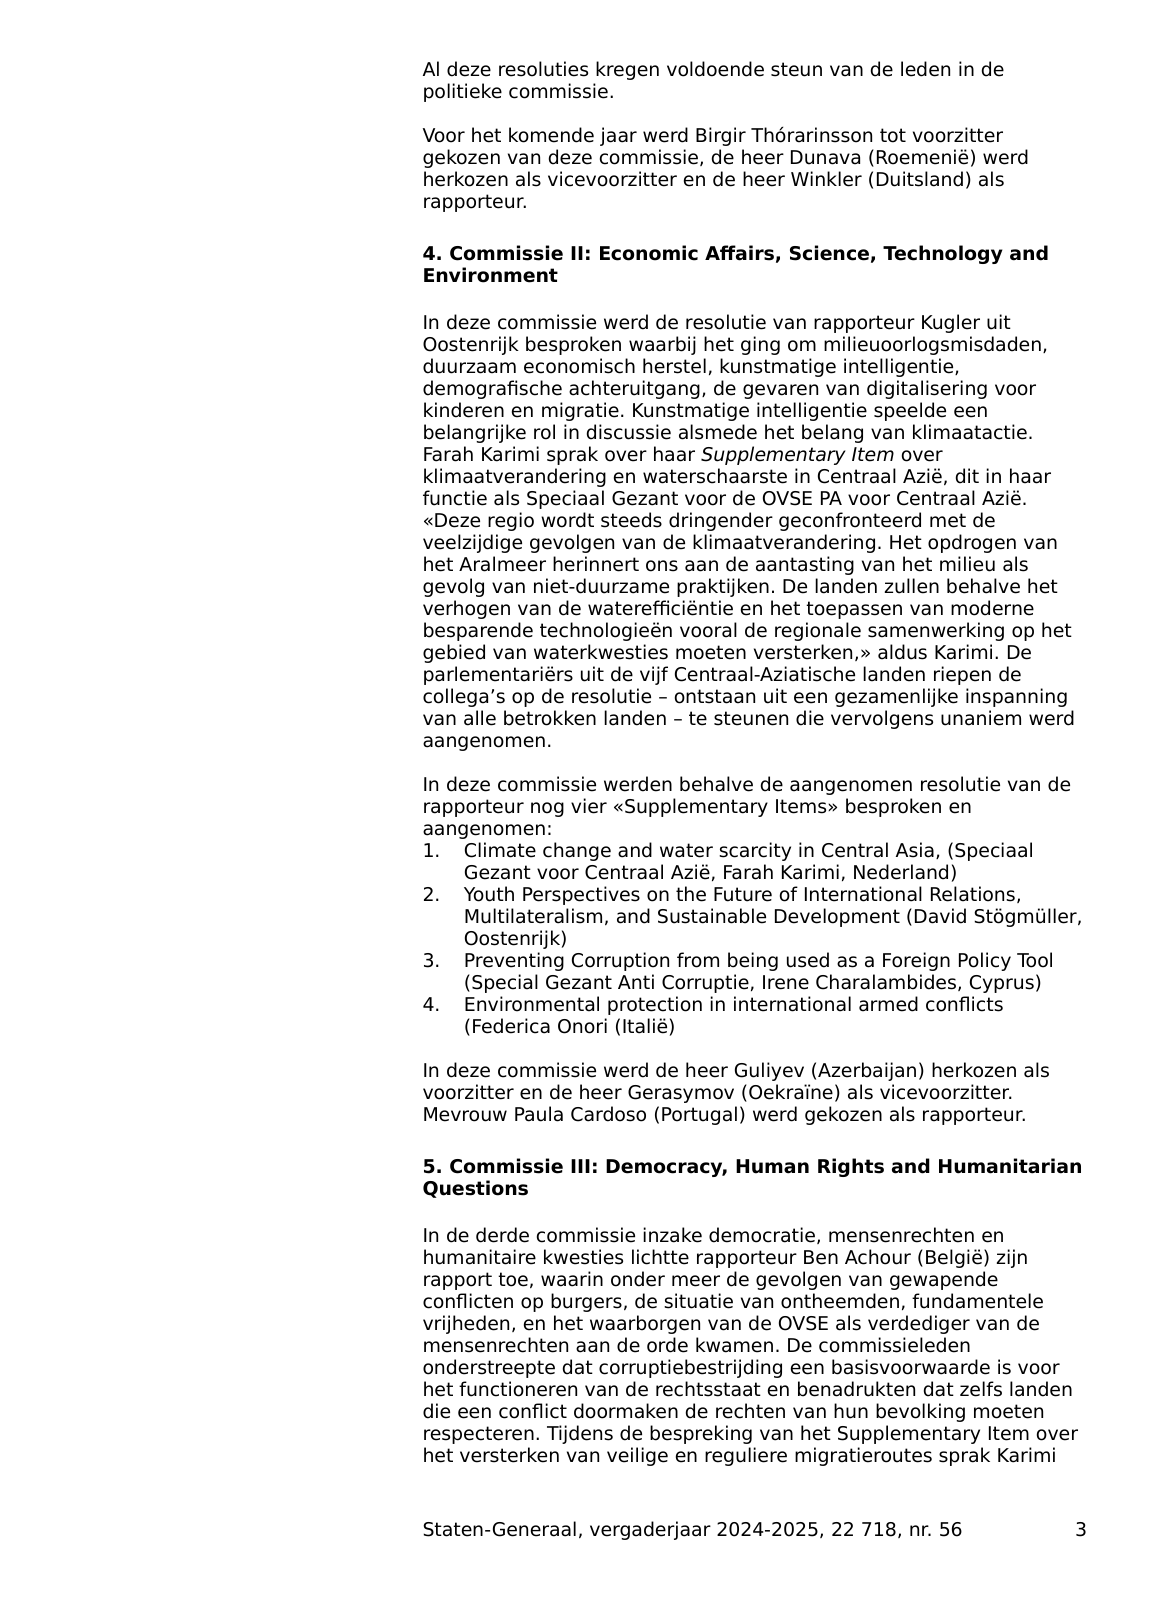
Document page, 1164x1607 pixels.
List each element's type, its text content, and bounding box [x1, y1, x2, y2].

text In deze commissie werd de heer Guliyev (Azerbaijan) herkozen als voorzitter en de heer Gerasymov (Oekraïne) als vicevoorzitter. Mevrouw Paula Cardoso (Portugal) werd gekozen als rapporteur. [422, 1060, 1087, 1126]
subtitle 4. Commissie II: Economic Affairs, Science, Technology and Environment [422, 243, 1087, 287]
text 2. Youth Perspectives on the Future of International Relations, Multilateralism, and Sustainable Development (David Stögmüller, Oostenrijk) [422, 884, 1087, 950]
text 1. Climate change and water scarcity in Central Asia, (Speciaal Gezant voor Centraal Azië, Farah Karimi, Nederland) [422, 840, 1087, 884]
text Voor het komende jaar werd Birgir Thórarinsson tot voorzitter gekozen van deze commissie, de heer Dunava (Roemenië) werd herkozen als vicevoorzitter en de heer Winkler (Duitsland) als rapporteur. [422, 125, 1087, 213]
text In deze commissie werden behalve de aangenomen resolutie van de rapporteur nog vier «Supplementary Items» besproken en aangenomen: [422, 774, 1087, 840]
text In deze commissie werd de resolutie van rapporteur Kugler uit Oostenrijk besproken waarbij het ging om milieuoorlogsmisdaden, duurzaam economisch herstel, kunstmatige intelligentie, demografische achteruitgang, de gevaren van digitalisering voor kinderen en migratie. Kunstmatige intelligentie speelde een belangrijke rol in discussie alsmede het belang van klimaatactie. Farah Karimi sprak over haar Supplementary Item over klimaatverandering en waterschaarste in Centraal Azië, dit in haar functie als Speciaal Gezant voor de OVSE PA voor Centraal Azië. «Deze regio wordt steeds dringender geconfronteerd met de veelzijdige gevolgen van de klimaatverandering. Het opdrogen van het Aralmeer herinnert ons aan de aantasting van het milieu als gevolg van niet-duurzame praktijken. De landen zullen behalve het verhogen van de waterefficiëntie en het toepassen van moderne besparende technologieën vooral de regionale samenwerking op het gebied van waterkwesties moeten versterken,» aldus Karimi. De parlementariërs uit de vijf Centraal-Aziatische landen riepen de collega’s op de resolutie – ontstaan uit een gezamenlijke inspanning van alle betrokken landen – te steunen die vervolgens unaniem werd aangenomen. [422, 312, 1087, 752]
text 3. Preventing Corruption from being used as a Foreign Policy Tool (Special Gezant Anti Corruptie, Irene Charalambides, Cyprus) [422, 950, 1087, 994]
text 4. Environmental protection in international armed conflicts (Federica Onori (Italië) [422, 994, 1087, 1038]
text In de derde commissie inzake democratie, mensenrechten en humanitaire kwesties lichtte rapporteur Ben Achour (België) zijn rapport toe, waarin onder meer de gevolgen van gewapende conflicten op burgers, de situatie van ontheemden, fundamentele vrijheden, en het waarborgen van de OVSE als verdediger van de mensenrechten aan de orde kwamen. De commissieleden onderstreepte dat corruptiebestrijding een basisvoorwaarde is voor het functioneren van de rechtsstaat en benadrukten dat zelfs landen die een conflict doormaken de rechten van hun bevolking moeten respecteren. Tijdens de bespreking van het Supplementary Item over het versterken van veilige en reguliere migratieroutes sprak Karimi [422, 1225, 1087, 1466]
text Al deze resoluties kregen voldoende steun van de leden in de politieke commissie. [422, 59, 1087, 103]
subtitle 5. Commissie III: Democracy, Human Rights and Humanitarian Questions [422, 1156, 1087, 1200]
